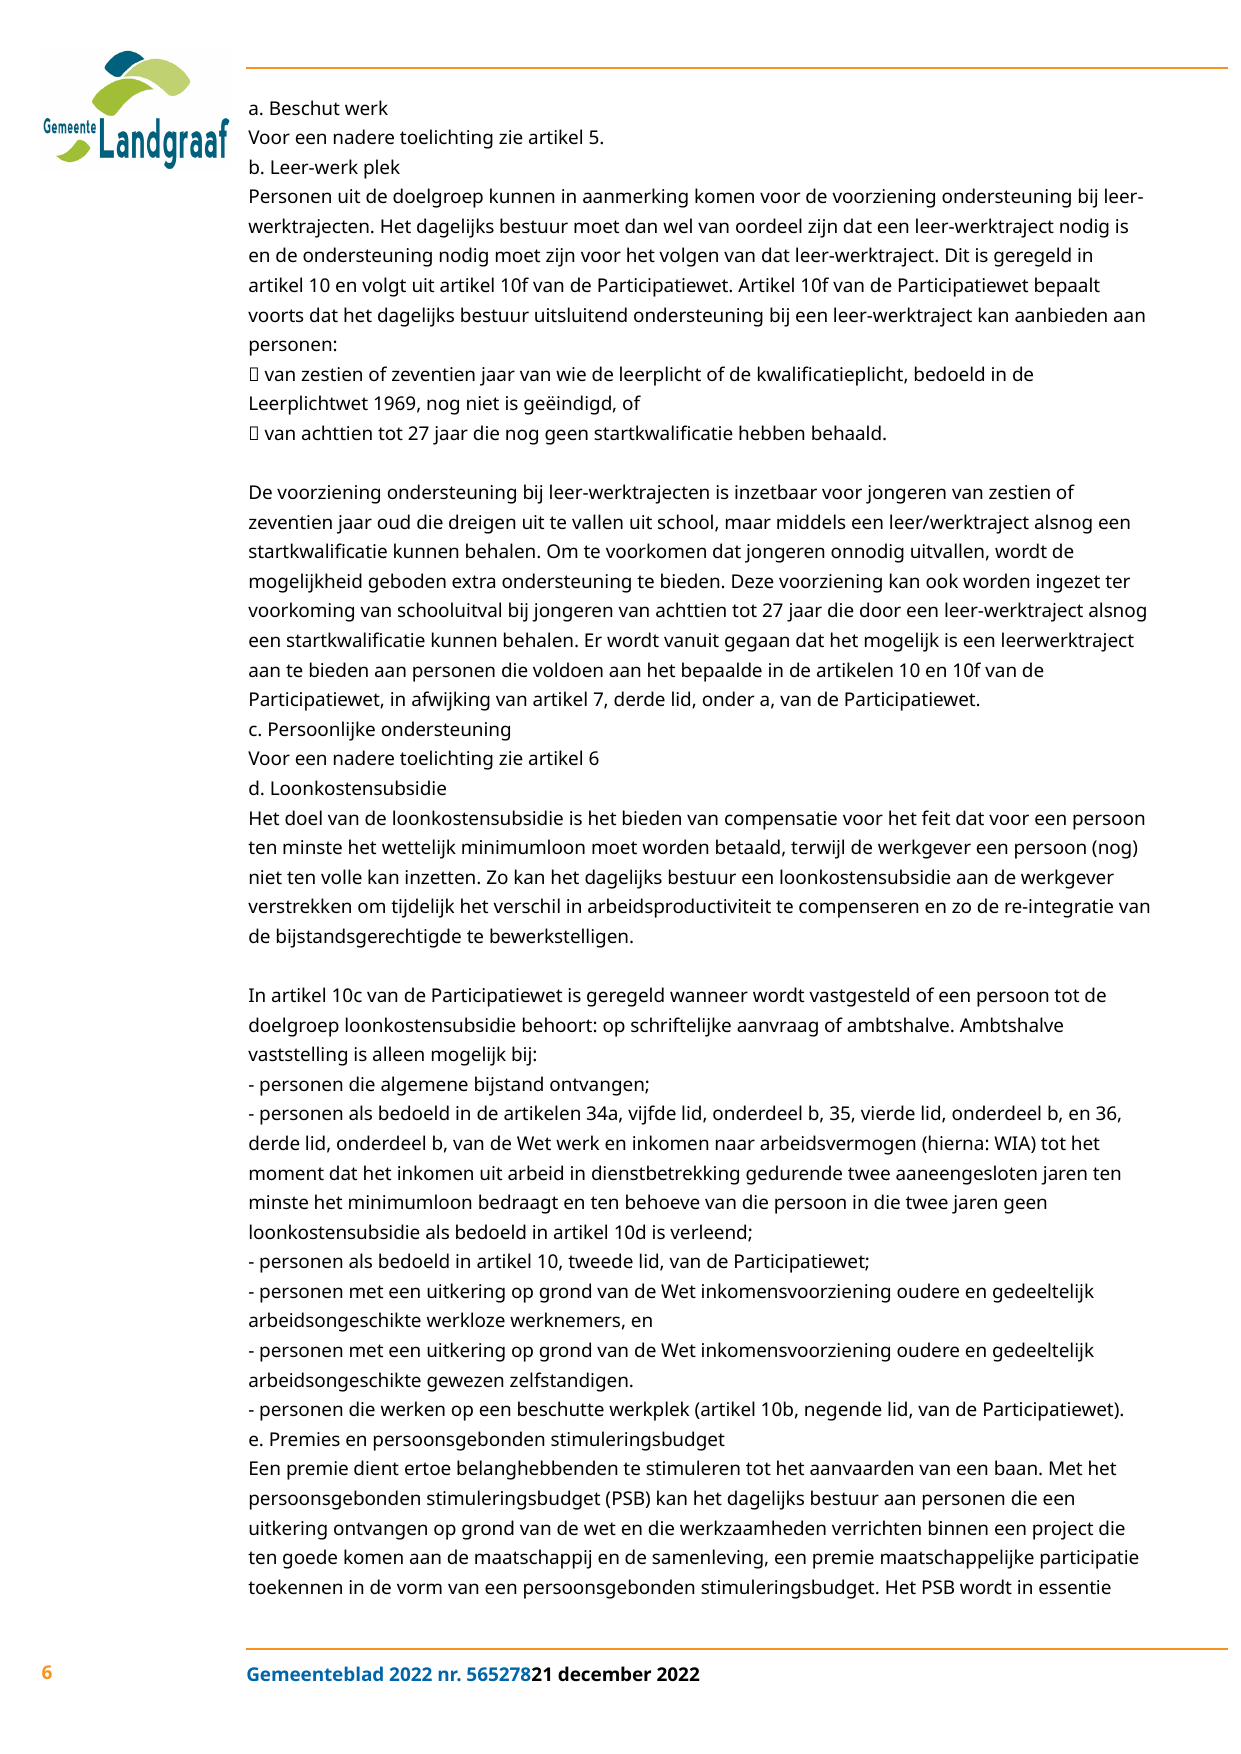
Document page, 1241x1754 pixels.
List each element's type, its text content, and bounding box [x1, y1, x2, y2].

text Leerplichtwet 1969, nog niet is geëindigd, of [248, 391, 1152, 416]
text a. Beschut werk [248, 95, 1152, 121]
text aan te bieden aan personen die voldoen aan het bepaalde in de artikelen 10 en 10f van de Participatiewet, in afwijking van artikel 7, derde lid, onder a, van de Participatiewet. [248, 657, 1152, 712]
text Het doel van de loonkostensubsidie is het bieden van compensatie voor het feit dat voor een persoon ten minste het wettelijk minimumloon moet worden betaald, terwijl de werkgever een persoon (nog) niet ten volle kan inzetten. Zo kan het dagelijks bestuur een loonkostensubsidie aan de werkgever verstrekken om tijdelijk het verschil in arbeidsproductiviteit te compenseren en zo de re-integratie van de bijstandsgerechtigde te bewerkstelligen. [248, 805, 1152, 949]
picture [41, 47, 231, 172]
text Een premie dient ertoe belanghebbenden te stimuleren tot het aanvaarden van een baan. Met het persoonsgebonden stimuleringsbudget (PSB) kan het dagelijks bestuur aan personen die een uitkering ontvangen op grond van de wet en die werkzaamheden verrichten binnen een project die ten goede komen aan de maatschappij en de samenleving, een premie maatschappelijke participatie toekennen in de vorm van een persoonsgebonden stimuleringsbudget. Het PSB wordt in essentie [248, 1456, 1152, 1600]
text In artikel 10c van de Participatiewet is geregeld wanneer wordt vastgesteld of een persoon tot de doelgroep loonkostensubsidie behoort: op schriftelijke aanvraag of ambtshalve. Ambtshalve vaststelling is alleen mogelijk bij: [248, 982, 1152, 1067]
text - personen die werken op een beschutte werkplek (artikel 10b, negende lid, van de Participatiewet). [248, 1396, 1152, 1422]
text - personen als bedoeld in de artikelen 34a, vijfde lid, onderdeel b, 35, vierde lid, onderdeel b, en 36, derde lid, onderdeel b, van de Wet werk en inkomen naar arbeidsvermogen (hierna: WIA) tot het moment dat het inkomen uit arbeid in dienstbetrekking gedurende twee aaneengesloten jaren ten minste het minimumloon bedraagt en ten behoeve van die persoon in die twee jaren geen loonkostensubsidie als bedoeld in artikel 10d is verleend; [248, 1101, 1152, 1245]
text e. Premies en persoonsgebonden stimuleringsbudget [248, 1426, 1152, 1452]
text - personen als bedoeld in artikel 10, tweede lid, van de Participatiewet; [248, 1248, 1152, 1274]
text c. Persoonlijke ondersteuning [248, 716, 1152, 742]
text d. Loonkostensubsidie [248, 775, 1152, 801]
text - personen met een uitkering op grond van de Wet inkomensvoorziening oudere en gedeeltelijk arbeidsongeschikte gewezen zelfstandigen. [248, 1337, 1152, 1393]
text b. Leer-werk plek [248, 154, 1152, 180]
text - personen met een uitkering op grond van de Wet inkomensvoorziening oudere en gedeeltelijk arbeidsongeschikte werkloze werknemers, en [248, 1278, 1152, 1333]
text Voor een nadere toelichting zie artikel 6 [248, 746, 1152, 771]
text  van zestien of zeventien jaar van wie de leerplicht of de kwalificatieplicht, bedoeld in de [248, 361, 1152, 387]
text Voor een nadere toelichting zie artikel 5. [248, 124, 1152, 150]
text - personen die algemene bijstand ontvangen; [248, 1071, 1152, 1097]
text De voorziening ondersteuning bij leer-werktrajecten is inzetbaar voor jongeren van zestien of zeventien jaar oud die dreigen uit te vallen uit school, maar middels een leer/werktraject alsnog een startkwalificatie kunnen behalen. Om te voorkomen dat jongeren onnodig uitvallen, wordt de mogelijkheid geboden extra ondersteuning te bieden. Deze voorziening kan ook worden ingezet ter voorkoming van schooluitval bij jongeren van achttien tot 27 jaar die door een leer-werktraject alsnog een startkwalificatie kunnen behalen. Er wordt vanuit gegaan dat het mogelijk is een leerwerktraject [248, 479, 1152, 653]
text  van achttien tot 27 jaar die nog geen startkwalificatie hebben behaald. [248, 420, 1152, 446]
text Personen uit de doelgroep kunnen in aanmerking komen voor de voorziening ondersteuning bij leer-werktrajecten. Het dagelijks bestuur moet dan wel van oordeel zijn dat een leer-werktraject nodig is en de ondersteuning nodig moet zijn voor het volgen van dat leer-werktraject. Dit is geregeld in artikel 10 en volgt uit artikel 10f van de Participatiewet. Artikel 10f van de Participatiewet bepaalt voorts dat het dagelijks bestuur uitsluitend ondersteuning bij een leer-werktraject kan aanbieden aan personen: [248, 183, 1152, 357]
